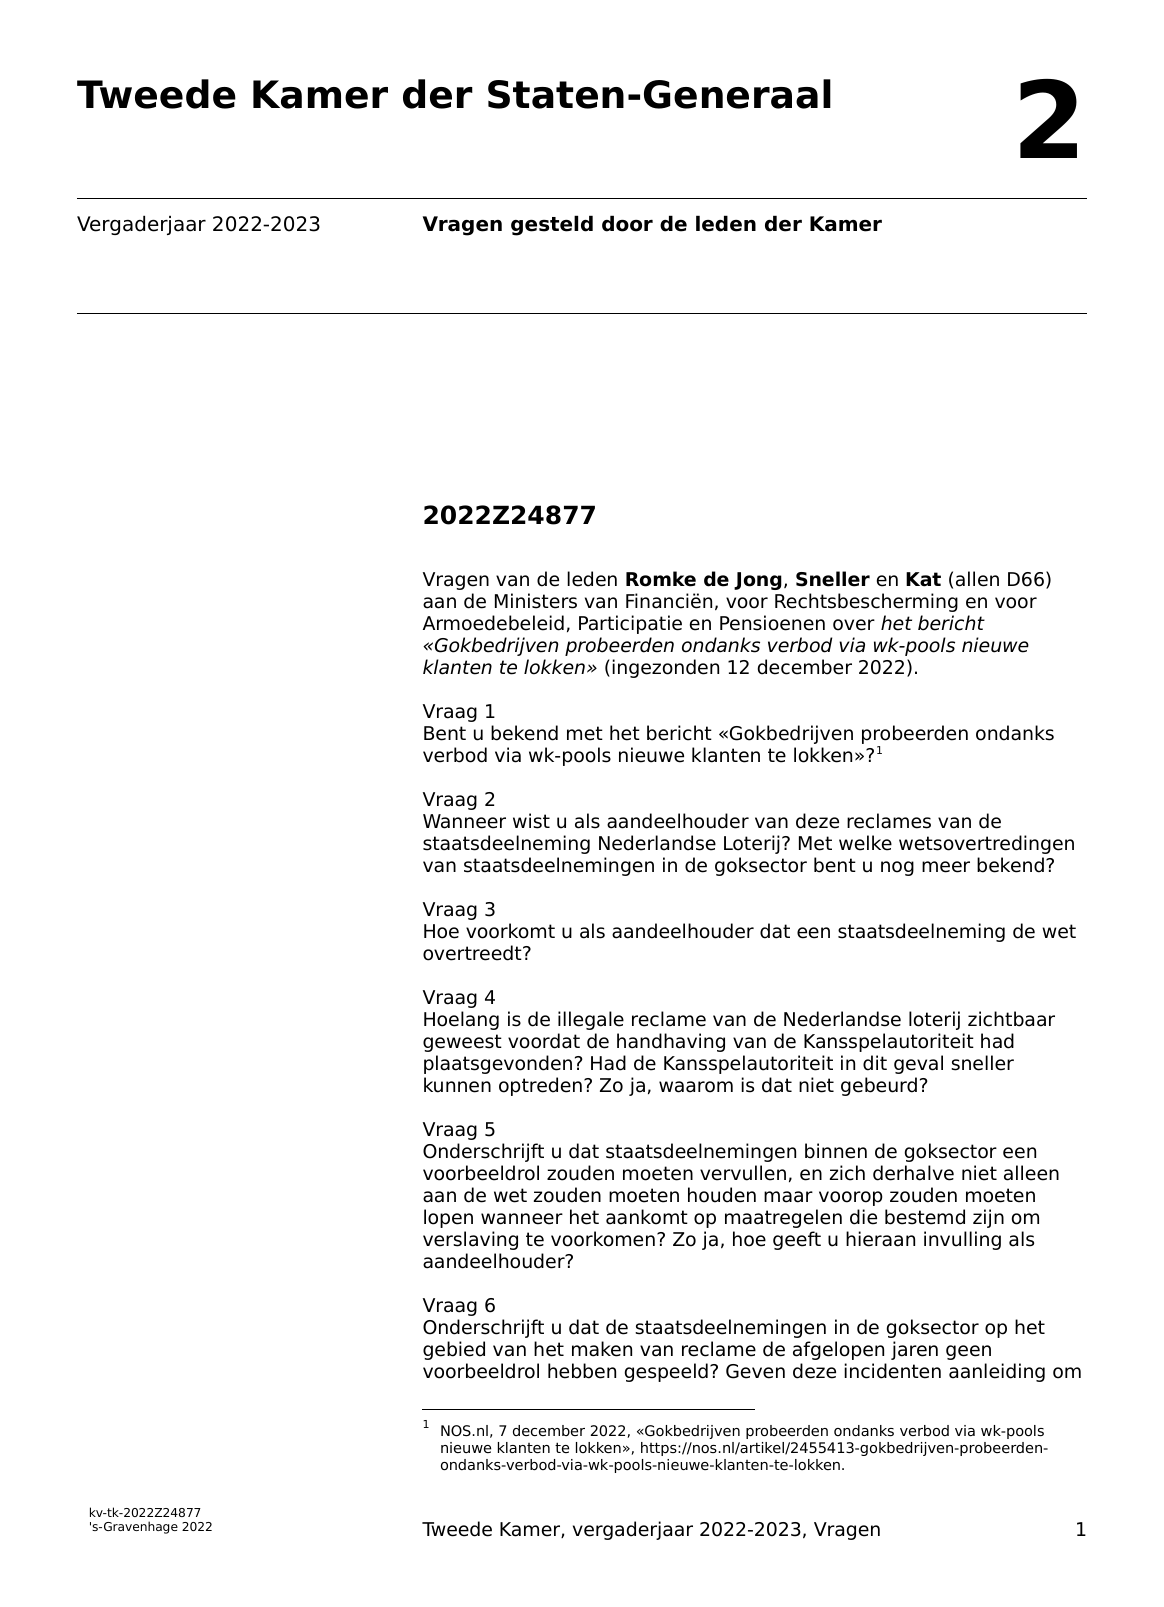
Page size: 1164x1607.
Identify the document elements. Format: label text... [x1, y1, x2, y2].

text NOS.nl, 7 december 2022, «Gokbedrijven probeerden ondanks verbod via wk-pools nieuwe klanten te lokken», https://nos.nl/artikel/2455413-gokbedrijven-probeerden-ondanks-verbod-via-wk-pools-nieuwe-klanten-te-lokken. [422, 1418, 1087, 1474]
text Vraag 3 [422, 899, 1087, 921]
text 2022Z24877 [422, 501, 1087, 531]
text kv-tk-2022Z24877 [88, 1506, 323, 1520]
text Onderschrijft u dat staatsdeelnemingen binnen de goksector een voorbeeldrol zouden moeten vervullen, en zich derhalve niet alleen aan de wet zouden moeten houden maar voorop zouden moeten lopen wanneer het aankomt op maatregelen die bestemd zijn om verslaving te voorkomen? Zo ja, hoe geeft u hieraan invulling als aandeelhouder? [422, 1141, 1087, 1273]
text Onderschrijft u dat de staatsdeelnemingen in de goksector op het gebied van het maken van reclame de afgelopen jaren geen voorbeeldrol hebben gespeeld? Geven deze incidenten aanleiding om [422, 1317, 1087, 1383]
table_header Tweede Kamer der Staten-Generaal [77, 59, 886, 198]
text Vraag 4 [422, 987, 1087, 1009]
text Vraag 6 [422, 1295, 1087, 1317]
text Vragen van de leden Romke de Jong, Sneller en Kat (allen D66) aan de Ministers van Financiën, voor Rechtsbescherming en voor Armoedebeleid, Participatie en Pensioenen over het bericht «Gokbedrijven probeerden ondanks verbod via wk-pools nieuwe klanten te lokken» (ingezonden 12 december 2022). [422, 569, 1087, 679]
text Hoelang is de illegale reclame van de Nederlandse loterij zichtbaar geweest voordat de handhaving van de Kansspelautoriteit had plaatsgevonden? Had de Kansspelautoriteit in dit geval sneller kunnen optreden? Zo ja, waarom is dat niet gebeurd? [422, 1009, 1087, 1097]
table_header 2 [886, 59, 1087, 198]
text 's-Gravenhage 2022 [88, 1520, 323, 1534]
table_cell Vergaderjaar 2022-2023 [77, 199, 422, 313]
text Wanneer wist u als aandeelhouder van deze reclames van de staatsdeelneming Nederlandse Loterij? Met welke wetsovertredingen van staatsdeelnemingen in de goksector bent u nog meer bekend? [422, 811, 1087, 877]
text Hoe voorkomt u als aandeelhouder dat een staatsdeelneming de wet overtreedt? [422, 921, 1087, 965]
text Bent u bekend met het bericht «Gokbedrijven probeerden ondanks verbod via wk-pools nieuwe klanten te lokken»? [422, 723, 1087, 767]
text Vraag 5 [422, 1119, 1087, 1141]
text Vraag 2 [422, 789, 1087, 811]
table_cell Vragen gesteld door de leden der Kamer [422, 199, 1087, 313]
text Vraag 1 [422, 701, 1087, 723]
